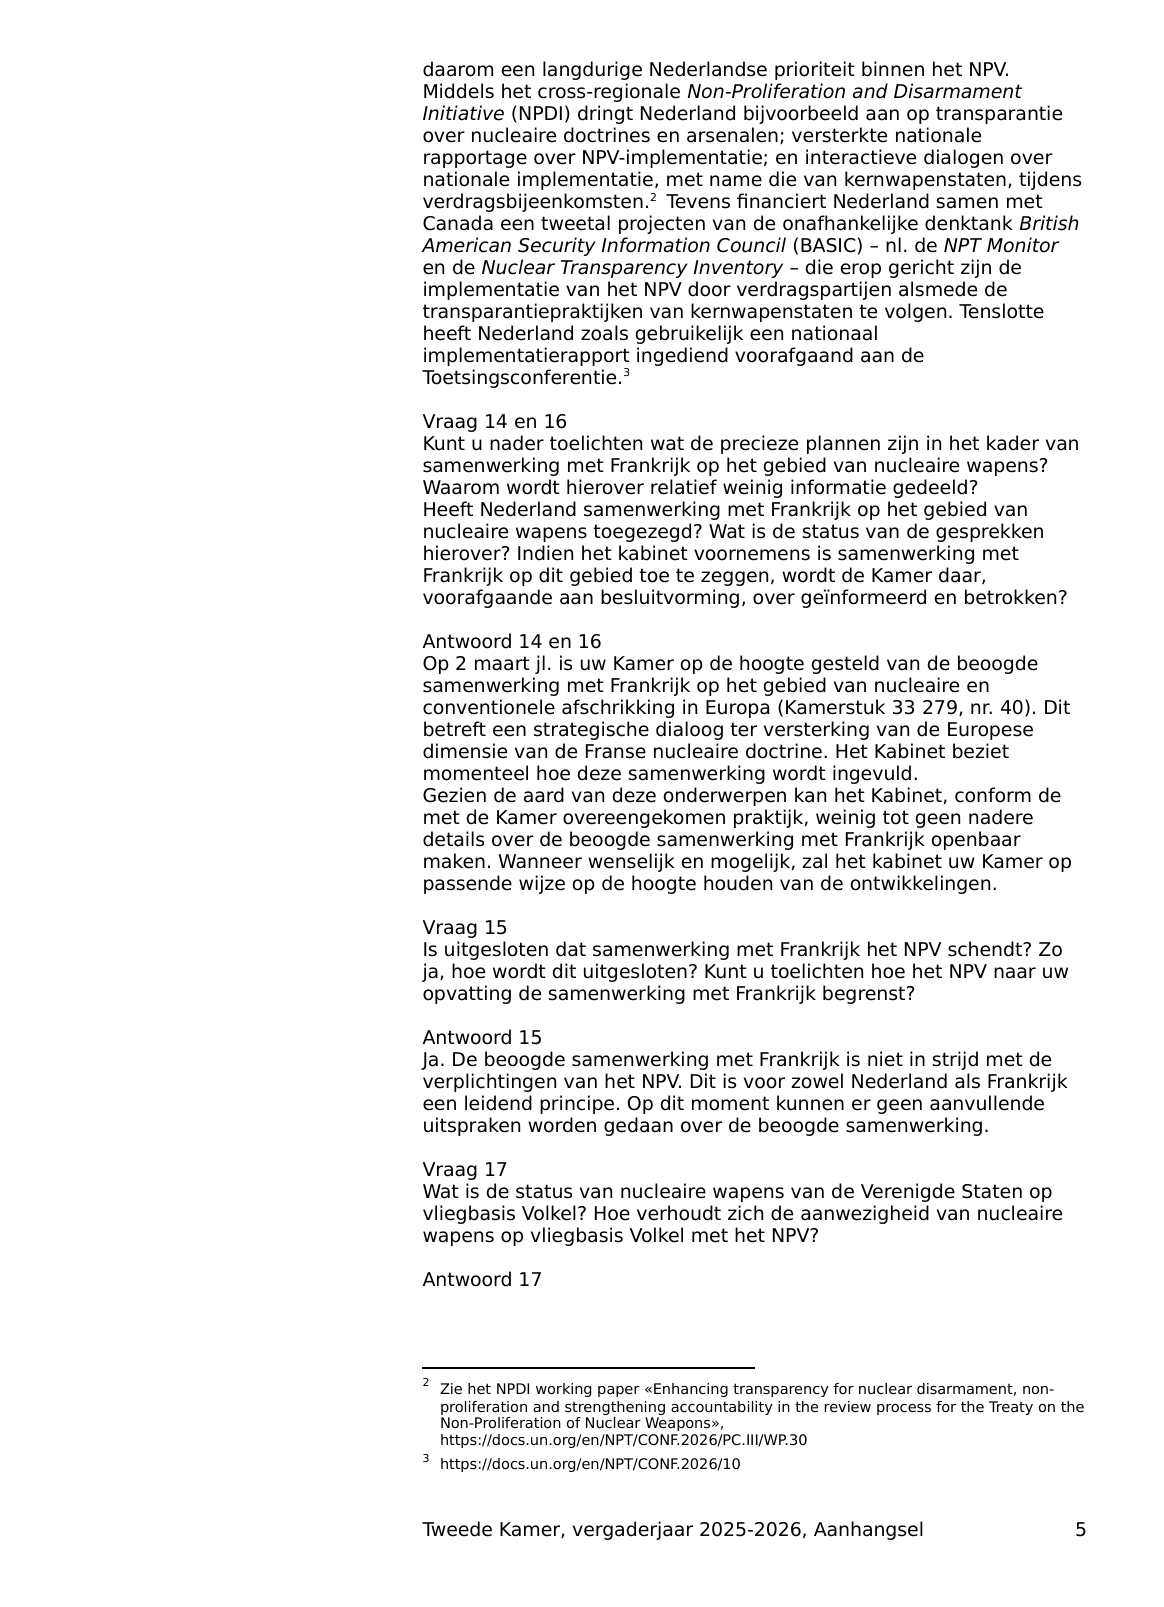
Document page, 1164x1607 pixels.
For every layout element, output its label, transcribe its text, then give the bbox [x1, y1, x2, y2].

text Is uitgesloten dat samenwerking met Frankrijk het NPV schendt? Zo ja, hoe wordt dit uitgesloten? Kunt u toelichten hoe het NPV naar uw opvatting de samenwerking met Frankrijk begrenst? [422, 939, 1087, 1005]
text Vraag 14 en 16 [422, 411, 1087, 433]
text Antwoord 15 [422, 1027, 1087, 1049]
text Wat is de status van nucleaire wapens van de Verenigde Staten op vliegbasis Volkel? Hoe verhoudt zich de aanwezigheid van nucleaire wapens op vliegbasis Volkel met het NPV? [422, 1181, 1087, 1247]
text Ja. De beoogde samenwerking met Frankrijk is niet in strijd met de verplichtingen van het NPV. Dit is voor zowel Nederland als Frankrijk een leidend principe. Op dit moment kunnen er geen aanvullende uitspraken worden gedaan over de beoogde samenwerking. [422, 1049, 1087, 1137]
text Gezien de aard van deze onderwerpen kan het Kabinet, conform de met de Kamer overeengekomen praktijk, weinig tot geen nadere details over de beoogde samenwerking met Frankrijk openbaar maken. Wanneer wenselijk en mogelijk, zal het kabinet uw Kamer op passende wijze op de hoogte houden van de ontwikkelingen. [422, 785, 1087, 895]
text Kunt u nader toelichten wat de precieze plannen zijn in het kader van samenwerking met Frankrijk op het gebied van nucleaire wapens? Waarom wordt hierover relatief weinig informatie gedeeld? [422, 433, 1087, 499]
text Zie het NPDI working paper «Enhancing transparency for nuclear disarmament, non-proliferation and strengthening accountability in the review process for the Treaty on the Non-Proliferation of Nuclear Weapons», https://docs.un.org/en/NPT/CONF.2026/PC.III/WP.30 [422, 1377, 1087, 1449]
text Vraag 15 [422, 917, 1087, 939]
text Antwoord 17 [422, 1269, 1087, 1291]
text https://docs.un.org/en/NPT/CONF.2026/10 [422, 1452, 1087, 1474]
text Op 2 maart jl. is uw Kamer op de hoogte gesteld van de beoogde samenwerking met Frankrijk op het gebied van nucleaire en conventionele afschrikking in Europa (Kamerstuk 33 279, nr. 40). Dit betreft een strategische dialoog ter versterking van de Europese dimensie van de Franse nucleaire doctrine. Het Kabinet beziet momenteel hoe deze samenwerking wordt ingevuld. [422, 653, 1087, 785]
text Heeft Nederland samenwerking met Frankrijk op het gebied van nucleaire wapens toegezegd? Wat is de status van de gesprekken hierover? Indien het kabinet voornemens is samenwerking met Frankrijk op dit gebied toe te zeggen, wordt de Kamer daar, voorafgaande aan besluitvorming, over geïnformeerd en betrokken? [422, 499, 1087, 609]
text Vraag 17 [422, 1159, 1087, 1181]
text daarom een langdurige Nederlandse prioriteit binnen het NPV. Middels het cross-regionale Non-Proliferation and Disarmament Initiative (NPDI) dringt Nederland bijvoorbeeld aan op transparantie over nucleaire doctrines en arsenalen; versterkte nationale rapportage over NPV-implementatie; en interactieve dialogen over nationale implementatie, met name die van kernwapenstaten, tijdens verdragsbijeenkomsten. Tevens financiert Nederland samen met Canada een tweetal projecten van de onafhankelijke denktank British American Security Information Council (BASIC) – nl. de NPT Monitor en de Nuclear Transparency Inventory – die erop gericht zijn de implementatie van het NPV door verdragspartijen alsmede de transparantiepraktijken van kernwapenstaten te volgen. Tenslotte heeft Nederland zoals gebruikelijk een nationaal implementatierapport ingediend voorafgaand aan de Toetsingsconferentie. [422, 59, 1087, 389]
text Antwoord 14 en 16 [422, 631, 1087, 653]
